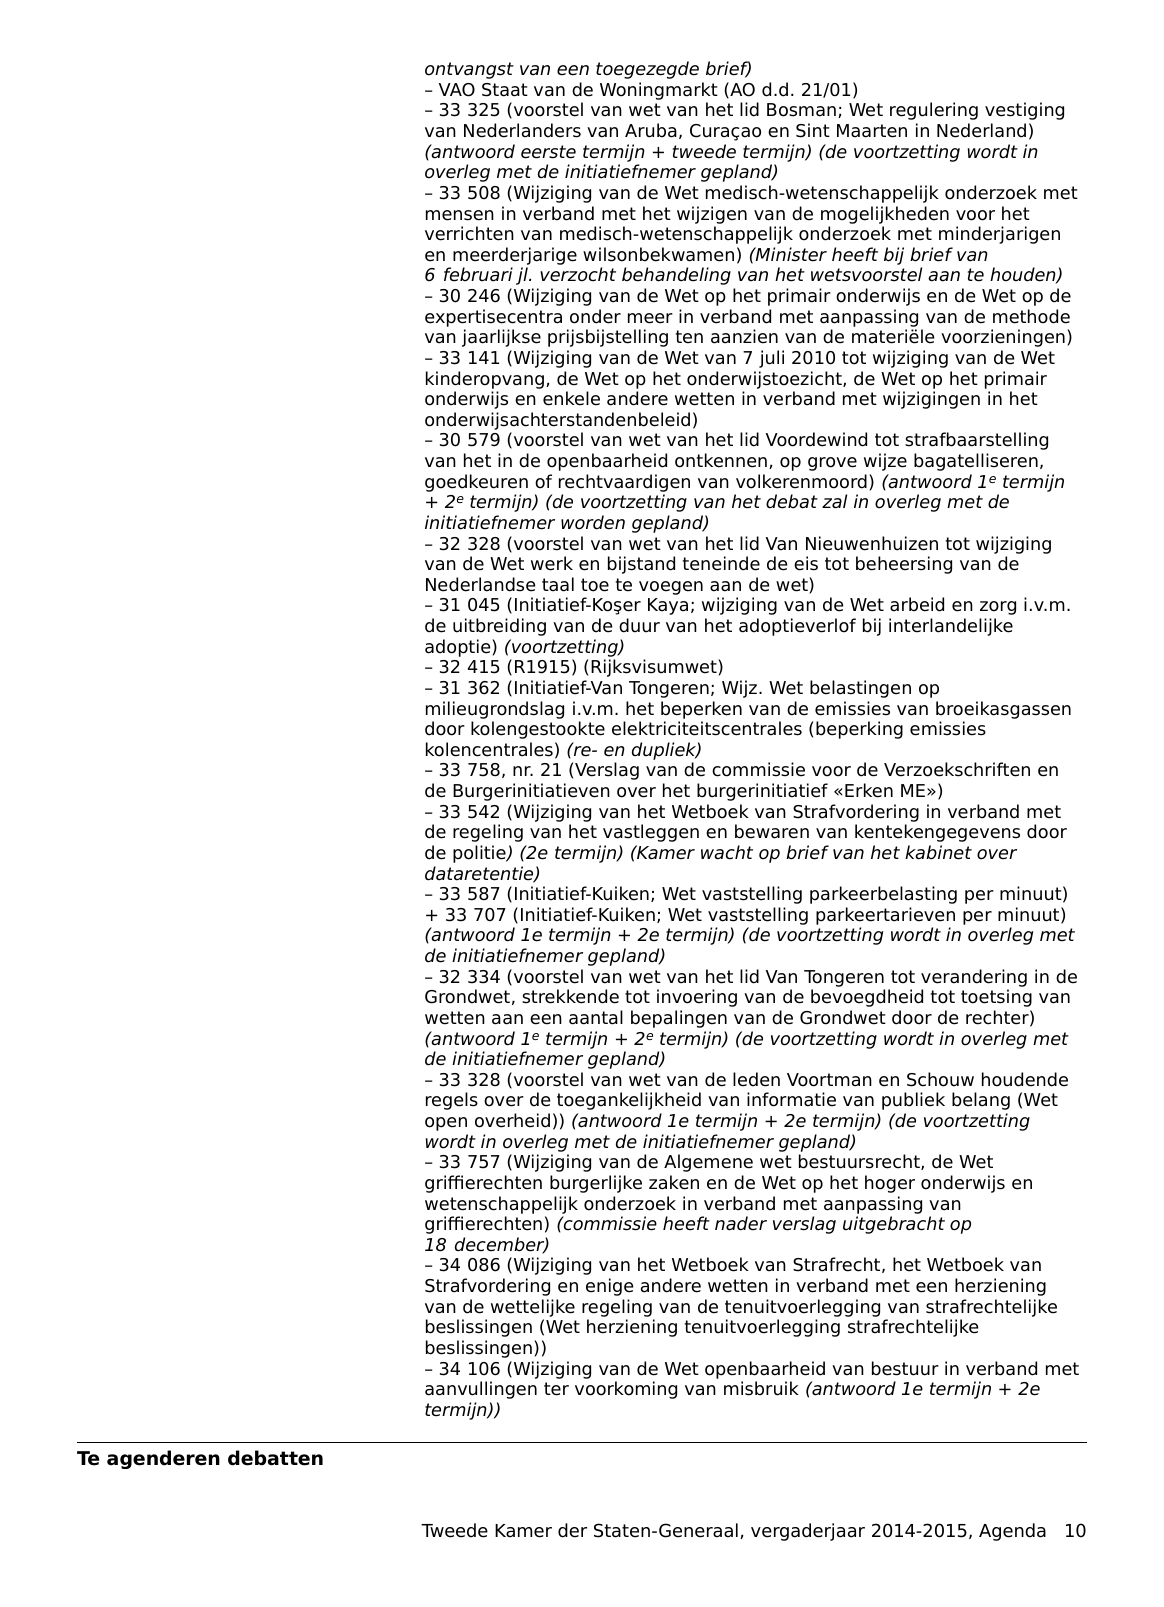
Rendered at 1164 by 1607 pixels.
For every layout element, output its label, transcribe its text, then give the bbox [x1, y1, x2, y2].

table_cell [77, 1359, 401, 1420]
table_cell – 33 328 (voorstel van wet van de leden Voortman en Schouw houdende regels over de toegankelijkheid van informatie van publiek belang (Wet open overheid)) (antwoord 1e termijn + 2e termijn) (de voortzetting wordt in overleg met de initiatiefnemer gepland) [418, 1070, 1087, 1152]
table_cell [401, 802, 418, 884]
table_cell [401, 100, 418, 183]
table_cell [401, 430, 418, 533]
table_cell ontvangst van een toegezegde brief) [418, 59, 1087, 80]
table_cell [77, 59, 401, 80]
table_cell [77, 967, 401, 1070]
table_cell [401, 183, 418, 286]
table_cell [77, 802, 401, 884]
table_cell – 33 508 (Wijziging van de Wet medisch-wetenschappelijk onderzoek met mensen in verband met het wijzigen van de mogelijkheden voor het verrichten van medisch-wetenschappelijk onderzoek met minderjarigen en meerderjarige wilsonbekwamen) (Minister heeft bij brief van 6 februari jl. verzocht behandeling van het wetsvoorstel aan te houden) [418, 183, 1087, 286]
table_cell [401, 1070, 418, 1152]
table_cell – 33 757 (Wijziging van de Algemene wet bestuursrecht, de Wet griffierechten burgerlijke zaken en de Wet op het hoger onderwijs en wetenschappelijk onderzoek in verband met aanpassing van griffierechten) (commissie heeft nader verslag uitgebracht op 18 december) [418, 1152, 1087, 1255]
table_cell [77, 1255, 401, 1358]
table_cell [77, 678, 401, 760]
table_cell – 33 758, nr. 21 (Verslag van de commissie voor de Verzoekschriften en de Burgerinitiatieven over het burgerinitiatief «Erken ME») [418, 760, 1087, 802]
table_cell – 33 141 (Wijziging van de Wet van 7 juli 2010 tot wijziging van de Wet kinderopvang, de Wet op het onderwijstoezicht, de Wet op het primair onderwijs en enkele andere wetten in verband met wijzigingen in het onderwijsachterstandenbeleid) [418, 348, 1087, 430]
table_cell [77, 595, 401, 657]
table_header [401, 1443, 418, 1470]
table_cell – 31 362 (Initiatief-Van Tongeren; Wijz. Wet belastingen op milieugrondslag i.v.m. het beperken van de emissies van broeikasgassen door kolengestookte elektriciteitscentrales (beperking emissies kolencentrales) (re- en dupliek) [418, 678, 1087, 760]
table_cell [77, 286, 401, 348]
table_cell [401, 1359, 418, 1420]
table_cell [77, 884, 401, 967]
table_cell – VAO Staat van de Woningmarkt (AO d.d. 21/01) [418, 80, 1087, 100]
table_cell [401, 1255, 418, 1358]
table_header [418, 1443, 1087, 1470]
table_cell [401, 678, 418, 760]
table_cell [77, 1070, 401, 1152]
table_cell [401, 884, 418, 967]
table_cell [77, 80, 401, 100]
table_cell [401, 1152, 418, 1255]
table_cell – 33 325 (voorstel van wet van het lid Bosman; Wet regulering vestiging van Nederlanders van Aruba, Curaçao en Sint Maarten in Nederland) (antwoord eerste termijn + tweede termijn) (de voortzetting wordt in overleg met de initiatiefnemer gepland) [418, 100, 1087, 183]
table_cell – 32 415 (R1915) (Rijksvisumwet) [418, 657, 1087, 678]
table_cell – 32 328 (voorstel van wet van het lid Van Nieuwenhuizen tot wijziging van de Wet werk en bijstand teneinde de eis tot beheersing van de Nederlandse taal toe te voegen aan de wet) [418, 534, 1087, 595]
table_cell – 31 045 (Initiatief-Koşer Kaya; wijziging van de Wet arbeid en zorg i.v.m. de uitbreiding van de duur van het adoptieverlof bij interlandelijke adoptie) (voortzetting) [418, 595, 1087, 657]
table_cell [77, 348, 401, 430]
table_cell – 34 086 (Wijziging van het Wetboek van Strafrecht, het Wetboek van Strafvordering en enige andere wetten in verband met een herziening van de wettelijke regeling van de tenuitvoerlegging van strafrechtelijke beslissingen (Wet herziening tenuitvoerlegging strafrechtelijke beslissingen)) [418, 1255, 1087, 1358]
table_cell [401, 534, 418, 595]
table_cell [401, 657, 418, 678]
table_cell [401, 760, 418, 802]
table_cell [77, 183, 401, 286]
table_cell [77, 534, 401, 595]
table_cell [401, 967, 418, 1070]
table_cell – 32 334 (voorstel van wet van het lid Van Tongeren tot verandering in de Grondwet, strekkende tot invoering van de bevoegdheid tot toetsing van wetten aan een aantal bepalingen van de Grondwet door de rechter) (antwoord 1e termijn + 2e termijn) (de voortzetting wordt in overleg met de initiatiefnemer gepland) [418, 967, 1087, 1070]
table_cell [401, 286, 418, 348]
table_cell [401, 59, 418, 80]
table_cell [77, 760, 401, 802]
table_cell [401, 595, 418, 657]
table_cell – 30 246 (Wijziging van de Wet op het primair onderwijs en de Wet op de expertisecentra onder meer in verband met aanpassing van de methode van jaarlijkse prijsbijstelling ten aanzien van de materiële voorzieningen) [418, 286, 1087, 348]
table_cell [401, 80, 418, 100]
table_cell – 33 587 (Initiatief-Kuiken; Wet vaststelling parkeerbelasting per minuut) + 33 707 (Initiatief-Kuiken; Wet vaststelling parkeertarieven per minuut) (antwoord 1e termijn + 2e termijn) (de voortzetting wordt in overleg met de initiatiefnemer gepland) [418, 884, 1087, 967]
table_cell [401, 348, 418, 430]
table_cell [77, 100, 401, 183]
table_cell [77, 430, 401, 533]
table_cell – 30 579 (voorstel van wet van het lid Voordewind tot strafbaarstelling van het in de openbaarheid ontkennen, op grove wijze bagatelliseren, goedkeuren of rechtvaardigen van volkerenmoord) (antwoord 1e termijn + 2e termijn) (de voortzetting van het debat zal in overleg met de initiatiefnemer worden gepland) [418, 430, 1087, 533]
table_header Te agenderen debatten [77, 1443, 401, 1470]
table_cell – 34 106 (Wijziging van de Wet openbaarheid van bestuur in verband met aanvullingen ter voorkoming van misbruik (antwoord 1e termijn + 2e termijn)) [418, 1359, 1087, 1420]
table_cell [77, 657, 401, 678]
table_cell [77, 1152, 401, 1255]
table_cell – 33 542 (Wijziging van het Wetboek van Strafvordering in verband met de regeling van het vastleggen en bewaren van kentekengegevens door de politie) (2e termijn) (Kamer wacht op brief van het kabinet over dataretentie) [418, 802, 1087, 884]
